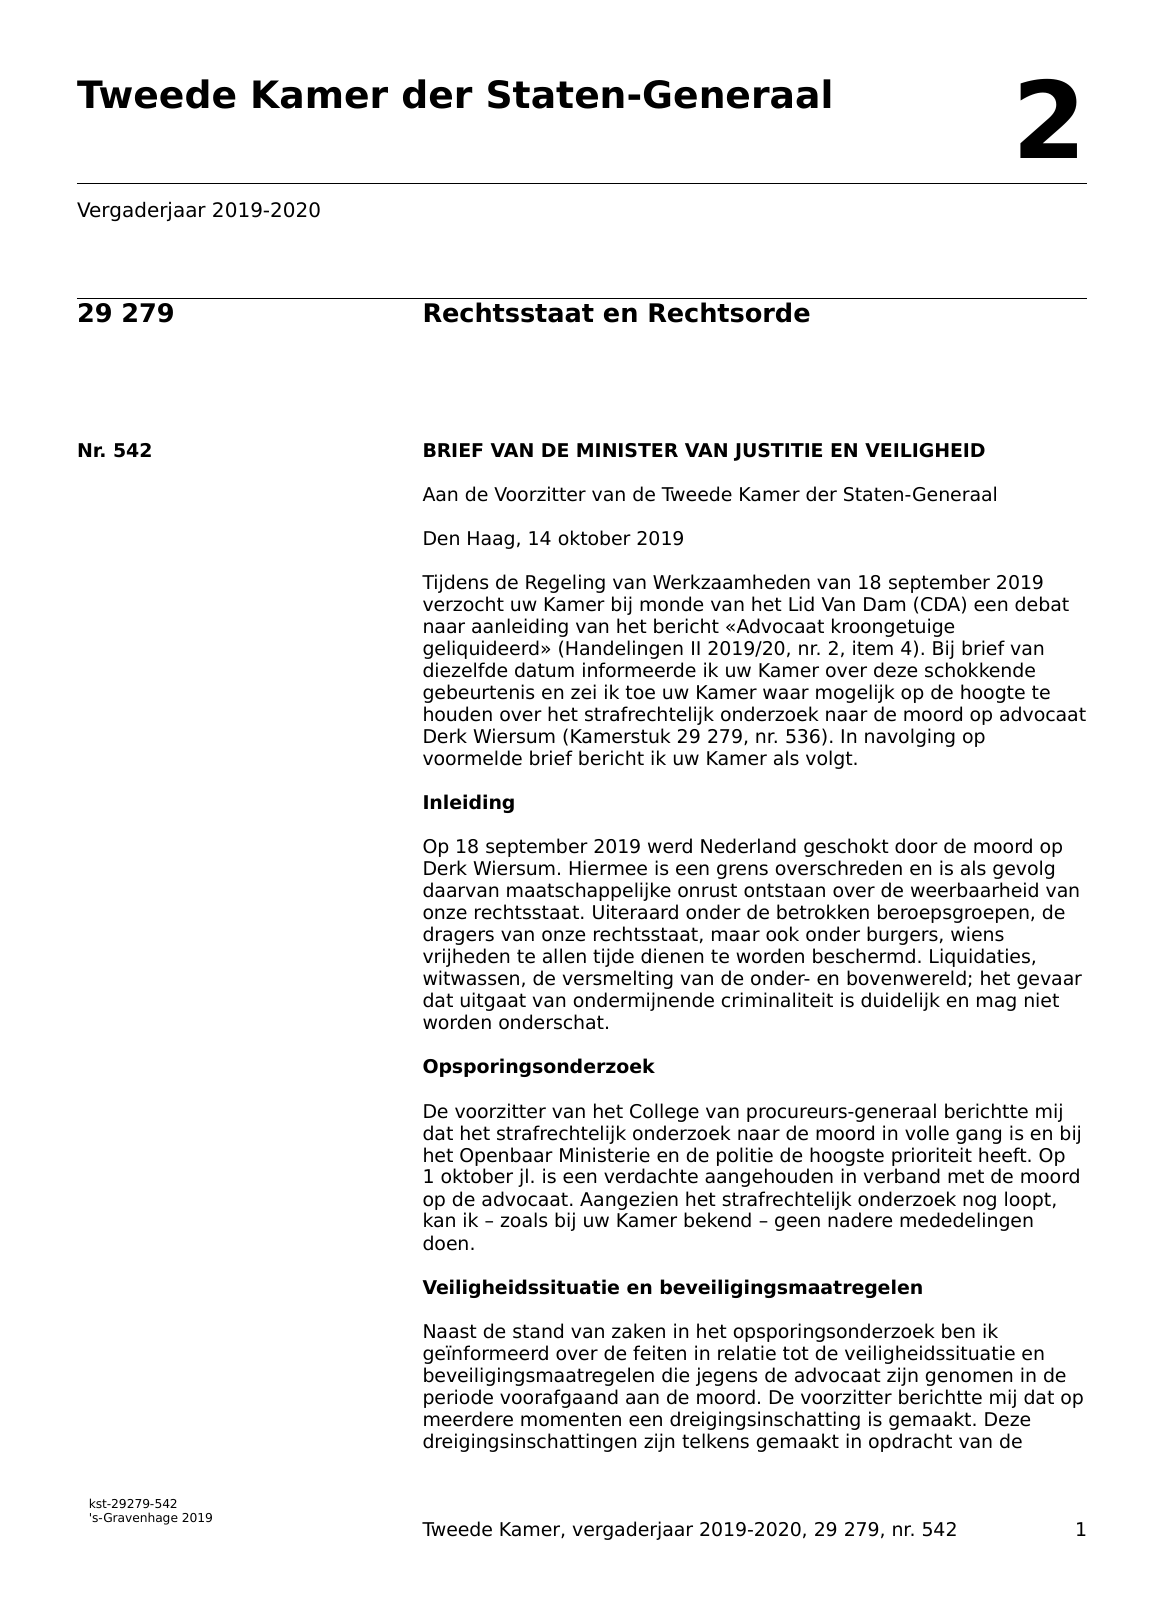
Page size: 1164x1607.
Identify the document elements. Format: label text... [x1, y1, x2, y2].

text Aan de Voorzitter van de Tweede Kamer der Staten-Generaal [422, 484, 1087, 506]
table_header 2 [886, 59, 1087, 183]
subtitle Opsporingsonderzoek [422, 1056, 1087, 1078]
table_cell Vergaderjaar 2019-2020 [77, 184, 1087, 298]
subtitle Inleiding [422, 792, 1087, 814]
table_header Tweede Kamer der Staten-Generaal [77, 59, 886, 183]
text 's-Gravenhage 2019 [88, 1511, 323, 1525]
text De voorzitter van het College van procureurs-generaal berichtte mij dat het strafrechtelijk onderzoek naar de moord in volle gang is en bij het Openbaar Ministerie en de politie de hoogste prioriteit heeft. Op 1 oktober jl. is een verdachte aangehouden in verband met de moord op de advocaat. Aangezien het strafrechtelijk onderzoek nog loopt, kan ik – zoals bij uw Kamer bekend – geen nadere mededelingen doen. [422, 1101, 1087, 1254]
subtitle Veiligheidssituatie en beveiligingsmaatregelen [422, 1277, 1087, 1298]
text Op 18 september 2019 werd Nederland geschokt door de moord op Derk Wiersum. Hiermee is een grens overschreden en is als gevolg daarvan maatschappelijke onrust ontstaan over de weerbaarheid van onze rechtsstaat. Uiteraard onder de betrokken beroepsgroepen, de dragers van onze rechtsstaat, maar ook onder burgers, wiens vrijheden te allen tijde dienen te worden beschermd. Liquidaties, witwassen, de versmelting van de onder- en bovenwereld; het gevaar dat uitgaat van ondermijnende criminaliteit is duidelijk en mag niet worden onderschat. [422, 836, 1087, 1034]
text Den Haag, 14 oktober 2019 [422, 528, 1087, 550]
text kst-29279-542 [88, 1497, 323, 1511]
subtitle Nr. 542 BRIEF VAN DE MINISTER VAN JUSTITIE EN VEILIGHEID [77, 440, 1087, 462]
subtitle 29 279 Rechtsstaat en Rechtsorde [77, 299, 1087, 329]
text Tijdens de Regeling van Werkzaamheden van 18 september 2019 verzocht uw Kamer bij monde van het Lid Van Dam (CDA) een debat naar aanleiding van het bericht «Advocaat kroongetuige geliquideerd» (Handelingen II 2019/20, nr. 2, item 4). Bij brief van diezelfde datum informeerde ik uw Kamer over deze schokkende gebeurtenis en zei ik toe uw Kamer waar mogelijk op de hoogte te houden over het strafrechtelijk onderzoek naar de moord op advocaat Derk Wiersum (Kamerstuk 29 279, nr. 536). In navolging op voormelde brief bericht ik uw Kamer als volgt. [422, 572, 1087, 770]
text Naast de stand van zaken in het opsporingsonderzoek ben ik geïnformeerd over de feiten in relatie tot de veiligheidssituatie en beveiligingsmaatregelen die jegens de advocaat zijn genomen in de periode voorafgaand aan de moord. De voorzitter berichtte mij dat op meerdere momenten een dreigingsinschatting is gemaakt. Deze dreigingsinschattingen zijn telkens gemaakt in opdracht van de [422, 1321, 1087, 1453]
